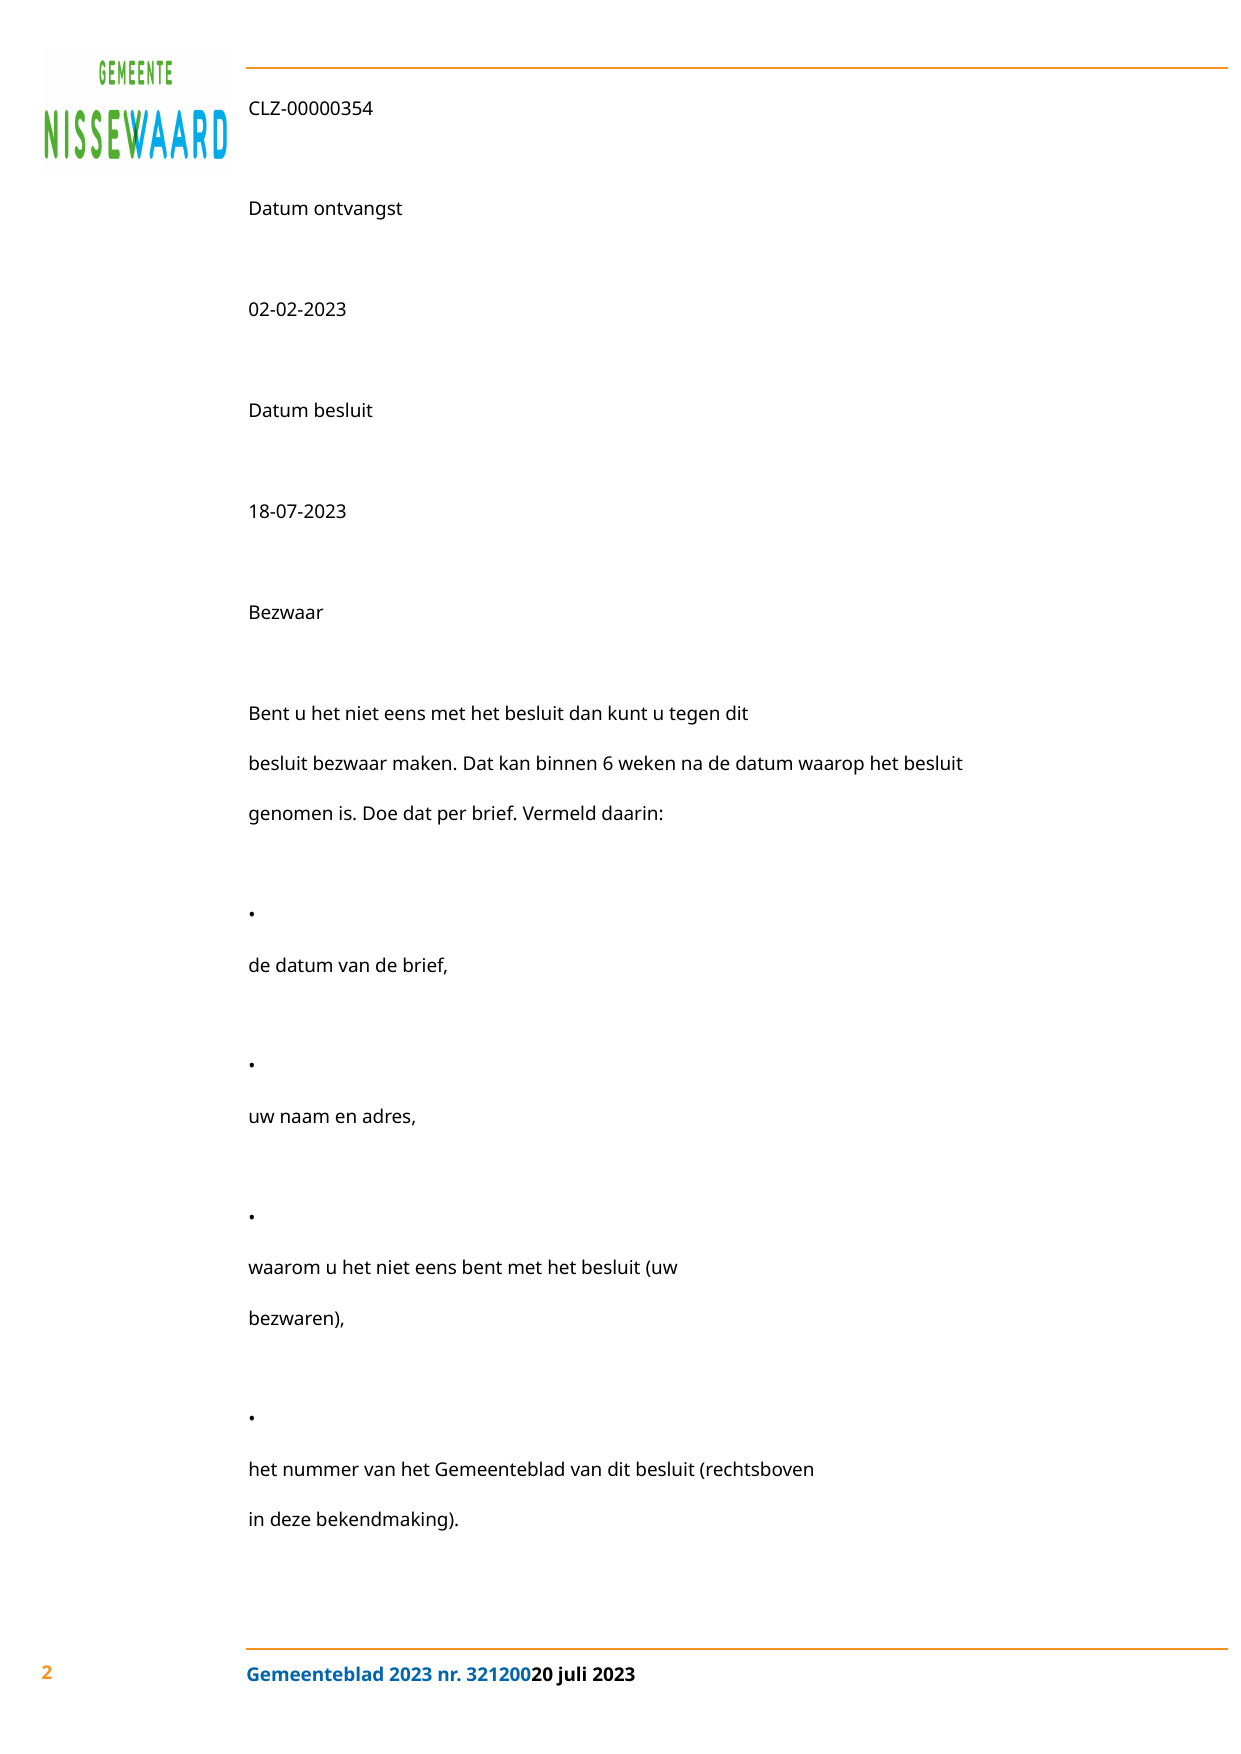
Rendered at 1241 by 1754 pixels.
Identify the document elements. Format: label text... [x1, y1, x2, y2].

text 02-02-2023 [248, 296, 1152, 322]
picture [41, 47, 231, 172]
text in deze bekendmaking). [248, 1506, 1152, 1532]
text het nummer van het Gemeenteblad van dit besluit (rechtsboven [248, 1456, 1152, 1482]
text genomen is. Doe dat per brief. Vermeld daarin: [248, 801, 1152, 826]
text Bent u het niet eens met het besluit dan kunt u tegen dit [248, 700, 1152, 726]
text • [248, 1204, 1152, 1230]
text • [248, 1406, 1152, 1431]
text Datum ontvangst [248, 196, 1152, 221]
text Bezwaar [248, 599, 1152, 625]
text 18-07-2023 [248, 498, 1152, 524]
text bezwaren), [248, 1305, 1152, 1331]
text • [248, 901, 1152, 927]
text CLZ-00000354 [248, 95, 1152, 121]
text de datum van de brief, [248, 952, 1152, 978]
text uw naam en adres, [248, 1103, 1152, 1129]
text • [248, 1053, 1152, 1078]
text Datum besluit [248, 397, 1152, 423]
text waarom u het niet eens bent met het besluit (uw [248, 1254, 1152, 1280]
text besluit bezwaar maken. Dat kan binnen 6 weken na de datum waarop het besluit [248, 750, 1152, 776]
